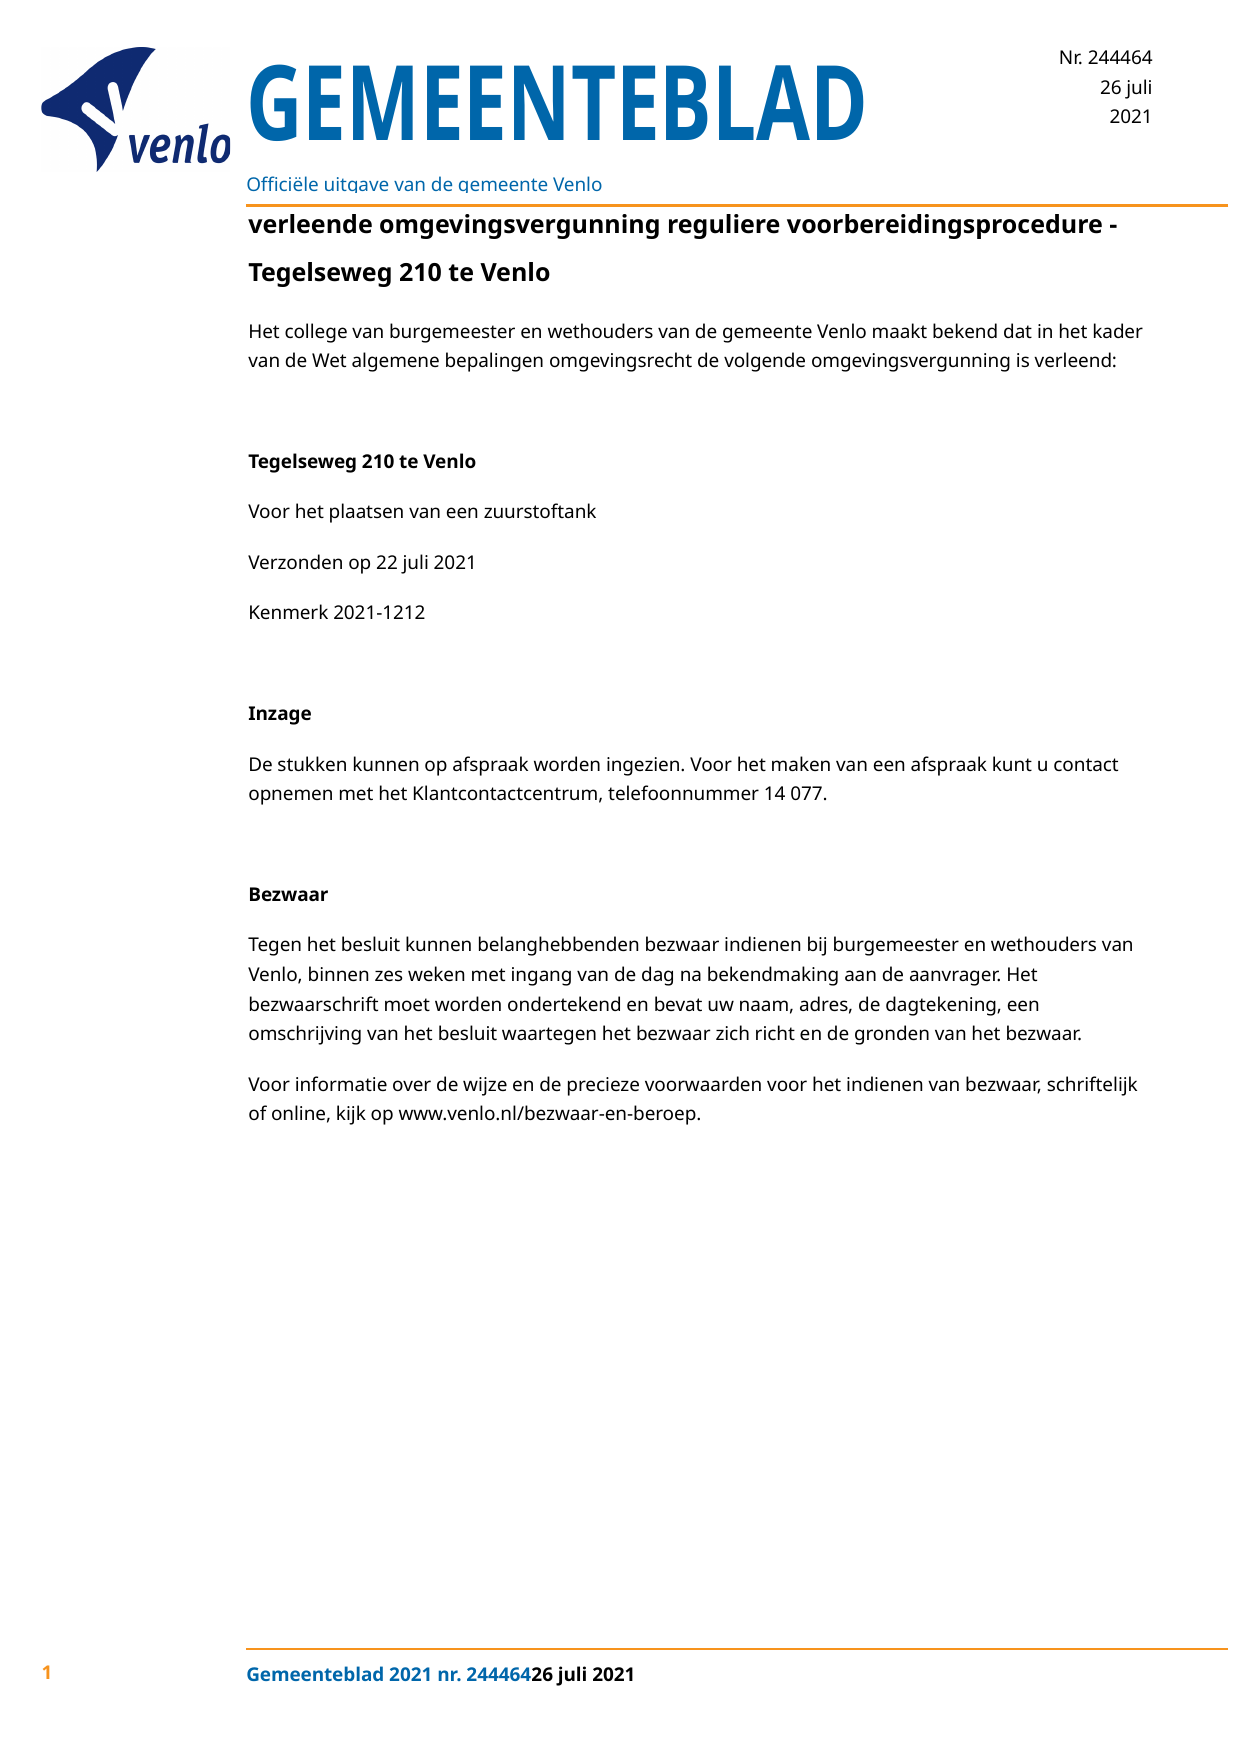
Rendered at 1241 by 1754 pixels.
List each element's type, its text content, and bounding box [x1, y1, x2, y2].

text Tegen het besluit kunnen belanghebbenden bezwaar indienen bij burgemeester en wethouders van Venlo, binnen zes weken met ingang van de dag na bekendmaking aan de aanvrager. Het bezwaarschrift moet worden ondertekend en bevat uw naam, adres, de dagtekening, een omschrijving van het besluit waartegen het bezwaar zich richt en de gronden van het bezwaar. [248, 932, 1152, 1046]
text Voor het plaatsen van een zuurstoftank [248, 499, 1152, 524]
text Bezwaar [248, 881, 1152, 907]
text De stukken kunnen op afspraak worden ingezien. Voor het maken van een afspraak kunt u contact opnemen met het Klantcontactcentrum, telefoonnummer 14 077. [248, 751, 1152, 806]
text verleende omgevingsvergunning reguliere voorbereidingsprocedure - Tegelseweg 210 te Venlo [248, 207, 1152, 288]
text Verzonden op 22 juli 2021 [248, 549, 1152, 575]
text Kenmerk 2021-1212 [248, 599, 1152, 625]
text Voor informatie over de wijze en de precieze voorwaarden voor het indienen van bezwaar, schriftelijk of online, kijk op www.venlo.nl/bezwaar-en-beroep. [248, 1071, 1152, 1126]
text Het college van burgemeester en wethouders van de gemeente Venlo maakt bekend dat in het kader van de Wet algemene bepalingen omgevingsrecht de volgende omgevingsvergunning is verleend: [248, 318, 1152, 373]
text Tegelseweg 210 te Venlo [248, 448, 1152, 474]
picture [41, 47, 231, 172]
text Inzage [248, 700, 1152, 726]
